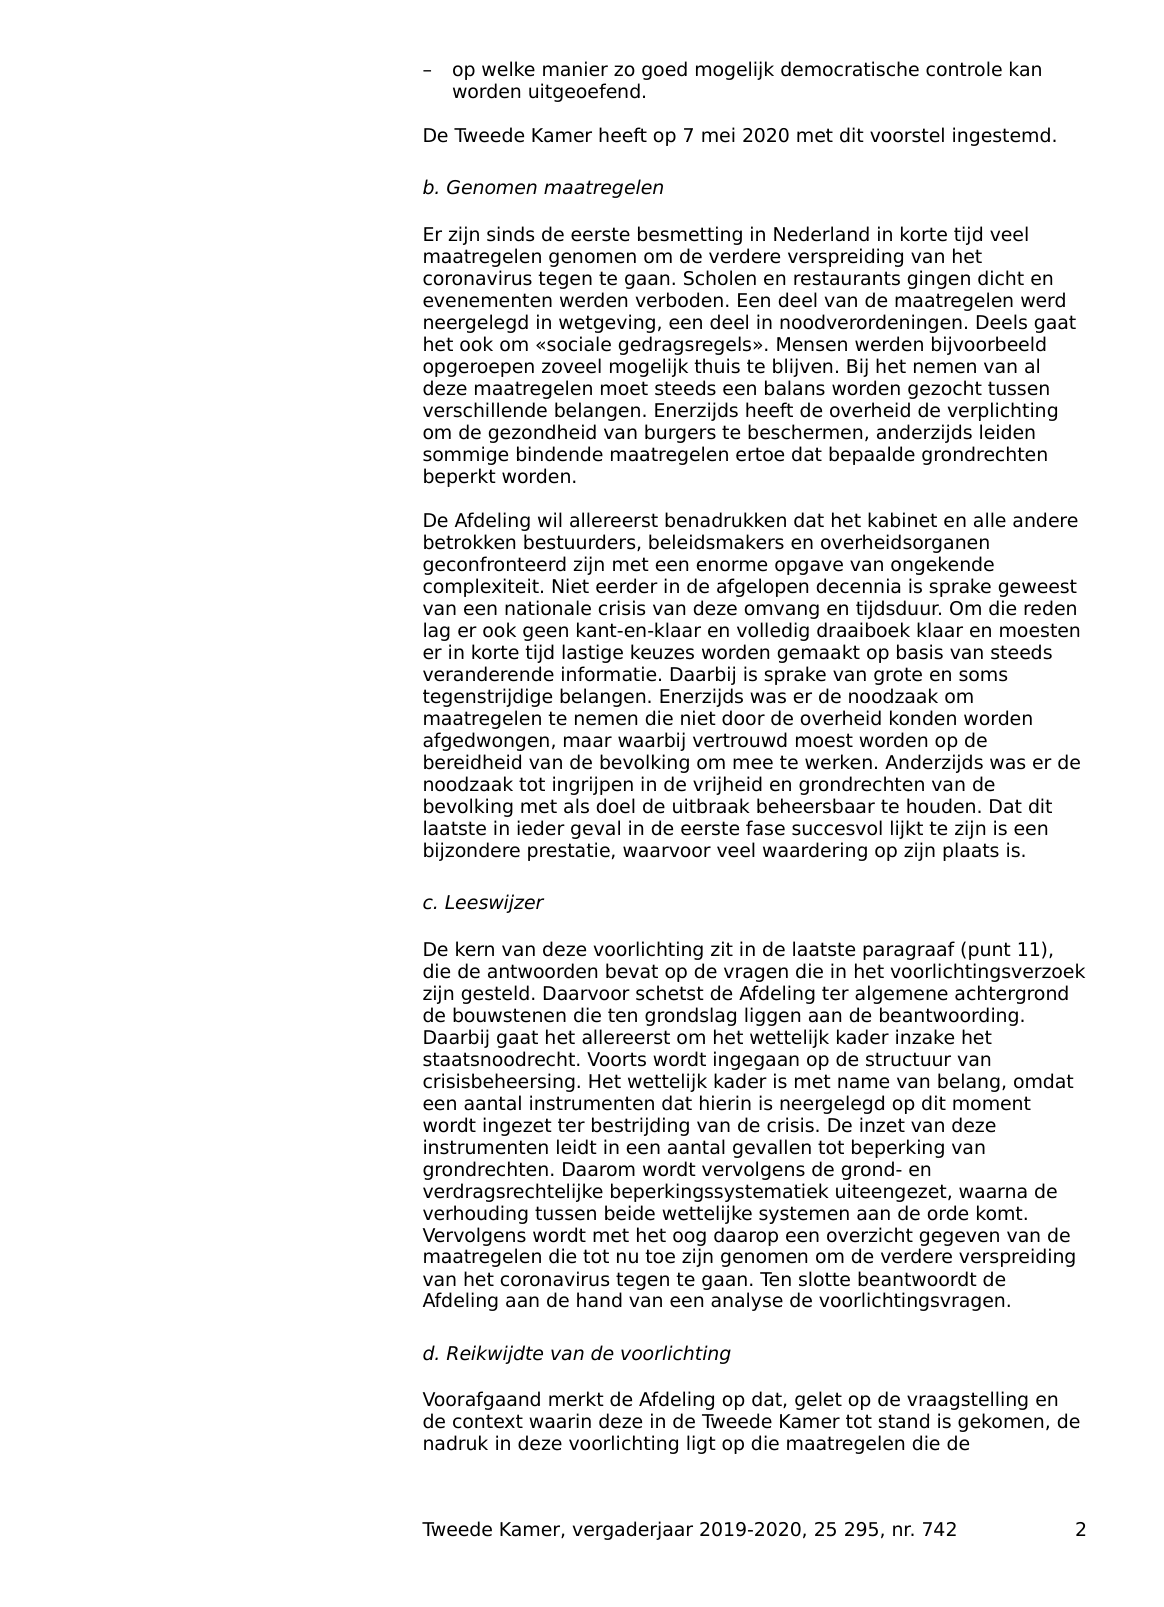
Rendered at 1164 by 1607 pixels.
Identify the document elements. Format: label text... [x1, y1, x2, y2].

text Voorafgaand merkt de Afdeling op dat, gelet op de vraagstelling en de context waarin deze in de Tweede Kamer tot stand is gekomen, de nadruk in deze voorlichting ligt op die maatregelen die de [422, 1389, 1087, 1455]
text De Tweede Kamer heeft op 7 mei 2020 met dit voorstel ingestemd. [422, 125, 1087, 147]
text Er zijn sinds de eerste besmetting in Nederland in korte tijd veel maatregelen genomen om de verdere verspreiding van het coronavirus tegen te gaan. Scholen en restaurants gingen dicht en evenementen werden verboden. Een deel van de maatregelen werd neergelegd in wetgeving, een deel in noodverordeningen. Deels gaat het ook om «sociale gedragsregels». Mensen werden bijvoorbeeld opgeroepen zoveel mogelijk thuis te blijven. Bij het nemen van al deze maatregelen moet steeds een balans worden gezocht tussen verschillende belangen. Enerzijds heeft de overheid de verplichting om de gezondheid van burgers te beschermen, anderzijds leiden sommige bindende maatregelen ertoe dat bepaalde grondrechten beperkt worden. [422, 224, 1087, 488]
text De Afdeling wil allereerst benadrukken dat het kabinet en alle andere betrokken bestuurders, beleidsmakers en overheidsorganen geconfronteerd zijn met een enorme opgave van ongekende complexiteit. Niet eerder in de afgelopen decennia is sprake geweest van een nationale crisis van deze omvang en tijdsduur. Om die reden lag er ook geen kant-en-klaar en volledig draaiboek klaar en moesten er in korte tijd lastige keuzes worden gemaakt op basis van steeds veranderende informatie. Daarbij is sprake van grote en soms tegenstrijdige belangen. Enerzijds was er de noodzaak om maatregelen te nemen die niet door de overheid konden worden afgedwongen, maar waarbij vertrouwd moest worden op de bereidheid van de bevolking om mee te werken. Anderzijds was er de noodzaak tot ingrijpen in de vrijheid en grondrechten van de bevolking met als doel de uitbraak beheersbaar te houden. Dat dit laatste in ieder geval in de eerste fase succesvol lijkt te zijn is een bijzondere prestatie, waarvoor veel waardering op zijn plaats is. [422, 510, 1087, 862]
text De kern van deze voorlichting zit in de laatste paragraaf (punt 11), die de antwoorden bevat op de vragen die in het voorlichtingsverzoek zijn gesteld. Daarvoor schetst de Afdeling ter algemene achtergrond de bouwstenen die ten grondslag liggen aan de beantwoording. Daarbij gaat het allereerst om het wettelijk kader inzake het staatsnoodrecht. Voorts wordt ingegaan op de structuur van crisisbeheersing. Het wettelijk kader is met name van belang, omdat een aantal instrumenten dat hierin is neergelegd op dit moment wordt ingezet ter bestrijding van de crisis. De inzet van deze instrumenten leidt in een aantal gevallen tot beperking van grondrechten. Daarom wordt vervolgens de grond- en verdragsrechtelijke beperkingssystematiek uiteengezet, waarna de verhouding tussen beide wettelijke systemen aan de orde komt. Vervolgens wordt met het oog daarop een overzicht gegeven van de maatregelen die tot nu toe zijn genomen om de verdere verspreiding van het coronavirus tegen te gaan. Ten slotte beantwoordt de Afdeling aan de hand van een analyse de voorlichtingsvragen. [422, 939, 1087, 1312]
text – op welke manier zo goed mogelijk democratische controle kan worden uitgeoefend. [422, 59, 1087, 103]
subtitle b. Genomen maatregelen [422, 177, 1087, 199]
subtitle d. Reikwijdte van de voorlichting [422, 1342, 1087, 1364]
subtitle c. Leeswijzer [422, 892, 1087, 914]
